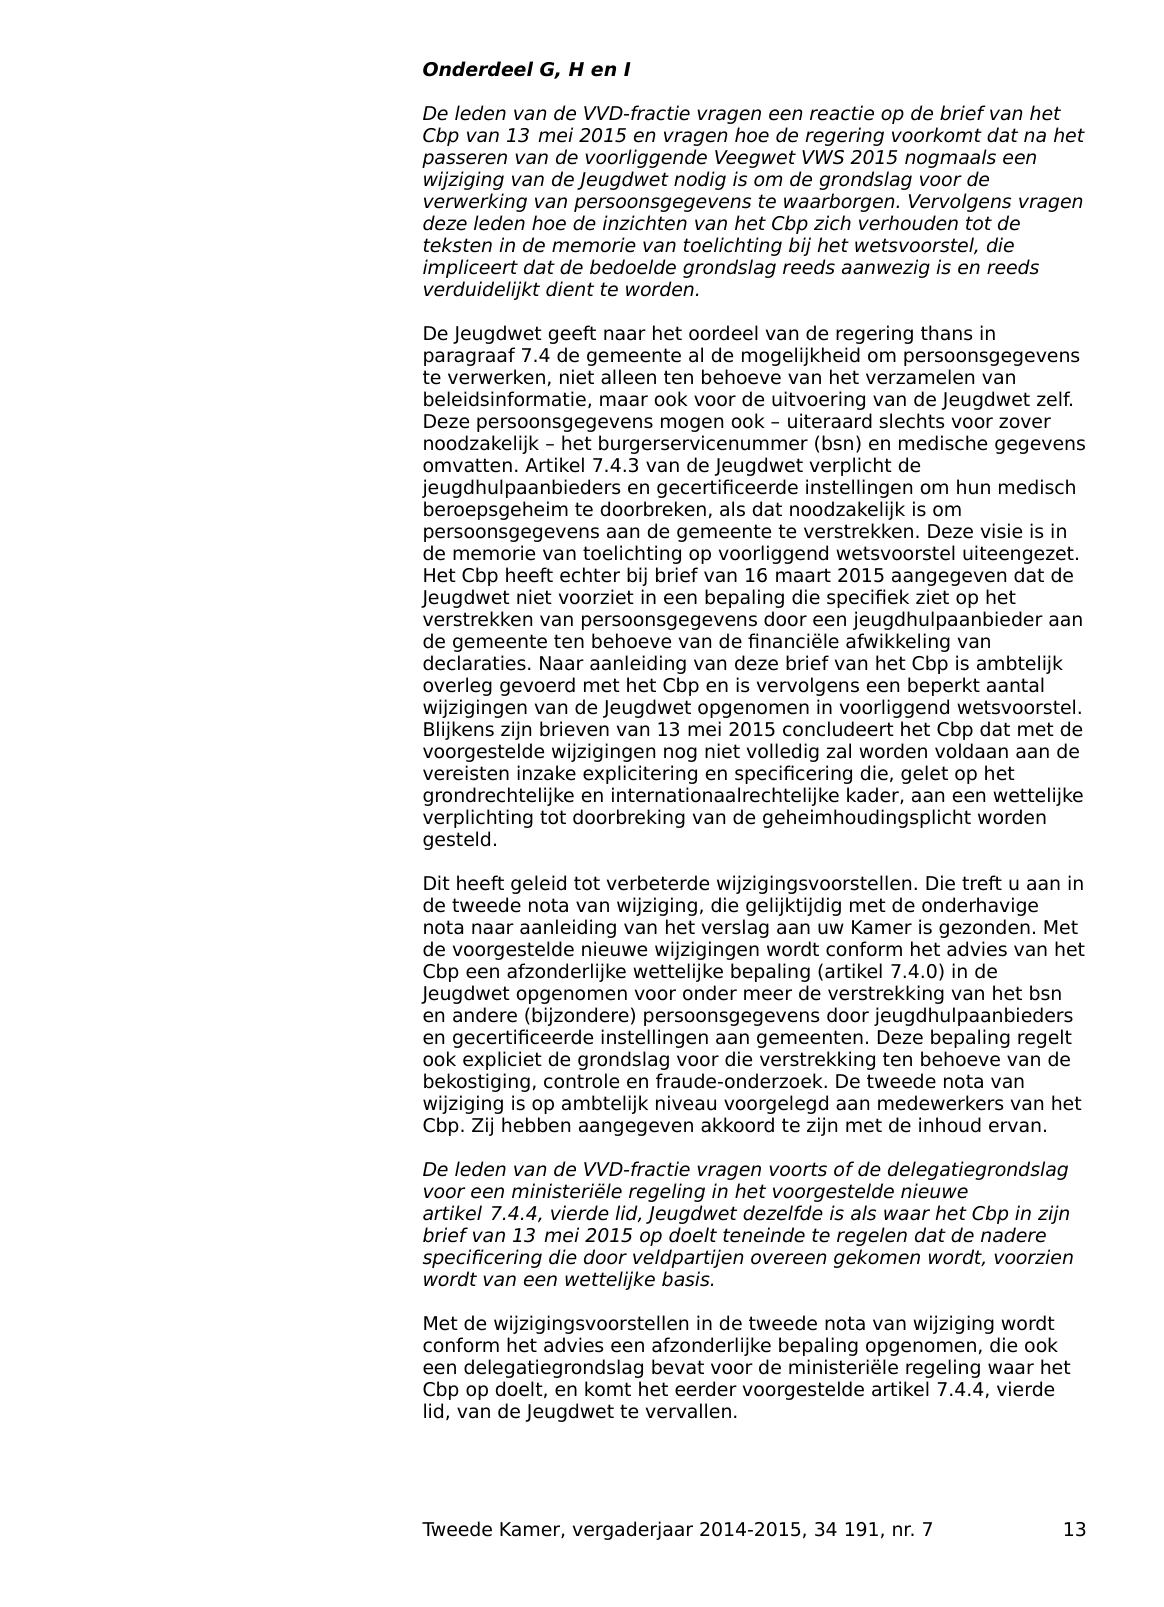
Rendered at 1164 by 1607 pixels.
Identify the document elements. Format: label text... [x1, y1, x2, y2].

text De Jeugdwet geeft naar het oordeel van de regering thans in paragraaf 7.4 de gemeente al de mogelijkheid om persoonsgegevens te verwerken, niet alleen ten behoeve van het verzamelen van beleidsinformatie, maar ook voor de uitvoering van de Jeugdwet zelf. Deze persoonsgegevens mogen ook – uiteraard slechts voor zover noodzakelijk – het burgerservicenummer (bsn) en medische gegevens omvatten. Artikel 7.4.3 van de Jeugdwet verplicht de jeugdhulpaanbieders en gecertificeerde instellingen om hun medisch beroepsgeheim te doorbreken, als dat noodzakelijk is om persoonsgegevens aan de gemeente te verstrekken. Deze visie is in de memorie van toelichting op voorliggend wetsvoorstel uiteengezet. [422, 323, 1087, 565]
text De leden van de VVD-fractie vragen voorts of de delegatiegrondslag voor een ministeriële regeling in het voorgestelde nieuwe artikel 7.4.4, vierde lid, Jeugdwet dezelfde is als waar het Cbp in zijn brief van 13 mei 2015 op doelt teneinde te regelen dat de nadere specificering die door veldpartijen overeen gekomen wordt, voorzien wordt van een wettelijke basis. [422, 1159, 1087, 1291]
subtitle Onderdeel G, H en I [422, 59, 1087, 81]
text Het Cbp heeft echter bij brief van 16 maart 2015 aangegeven dat de Jeugdwet niet voorziet in een bepaling die specifiek ziet op het verstrekken van persoonsgegevens door een jeugdhulpaanbieder aan de gemeente ten behoeve van de financiële afwikkeling van declaraties. Naar aanleiding van deze brief van het Cbp is ambtelijk overleg gevoerd met het Cbp en is vervolgens een beperkt aantal wijzigingen van de Jeugdwet opgenomen in voorliggend wetsvoorstel. Blijkens zijn brieven van 13 mei 2015 concludeert het Cbp dat met de voorgestelde wijzigingen nog niet volledig zal worden voldaan aan de vereisten inzake explicitering en specificering die, gelet op het grondrechtelijke en internationaalrechtelijke kader, aan een wettelijke verplichting tot doorbreking van de geheimhoudingsplicht worden gesteld. [422, 565, 1087, 851]
text Met de wijzigingsvoorstellen in de tweede nota van wijziging wordt conform het advies een afzonderlijke bepaling opgenomen, die ook een delegatiegrondslag bevat voor de ministeriële regeling waar het Cbp op doelt, en komt het eerder voorgestelde artikel 7.4.4, vierde lid, van de Jeugdwet te vervallen. [422, 1313, 1087, 1423]
text De leden van de VVD-fractie vragen een reactie op de brief van het Cbp van 13 mei 2015 en vragen hoe de regering voorkomt dat na het passeren van de voorliggende Veegwet VWS 2015 nogmaals een wijziging van de Jeugdwet nodig is om de grondslag voor de verwerking van persoonsgegevens te waarborgen. Vervolgens vragen deze leden hoe de inzichten van het Cbp zich verhouden tot de teksten in de memorie van toelichting bij het wetsvoorstel, die impliceert dat de bedoelde grondslag reeds aanwezig is en reeds verduidelijkt dient te worden. [422, 103, 1087, 301]
text Dit heeft geleid tot verbeterde wijzigingsvoorstellen. Die treft u aan in de tweede nota van wijziging, die gelijktijdig met de onderhavige nota naar aanleiding van het verslag aan uw Kamer is gezonden. Met de voorgestelde nieuwe wijzigingen wordt conform het advies van het Cbp een afzonderlijke wettelijke bepaling (artikel 7.4.0) in de Jeugdwet opgenomen voor onder meer de verstrekking van het bsn en andere (bijzondere) persoonsgegevens door jeugdhulpaanbieders en gecertificeerde instellingen aan gemeenten. Deze bepaling regelt ook expliciet de grondslag voor die verstrekking ten behoeve van de bekostiging, controle en fraude-onderzoek. De tweede nota van wijziging is op ambtelijk niveau voorgelegd aan medewerkers van het Cbp. Zij hebben aangegeven akkoord te zijn met de inhoud ervan. [422, 873, 1087, 1137]
